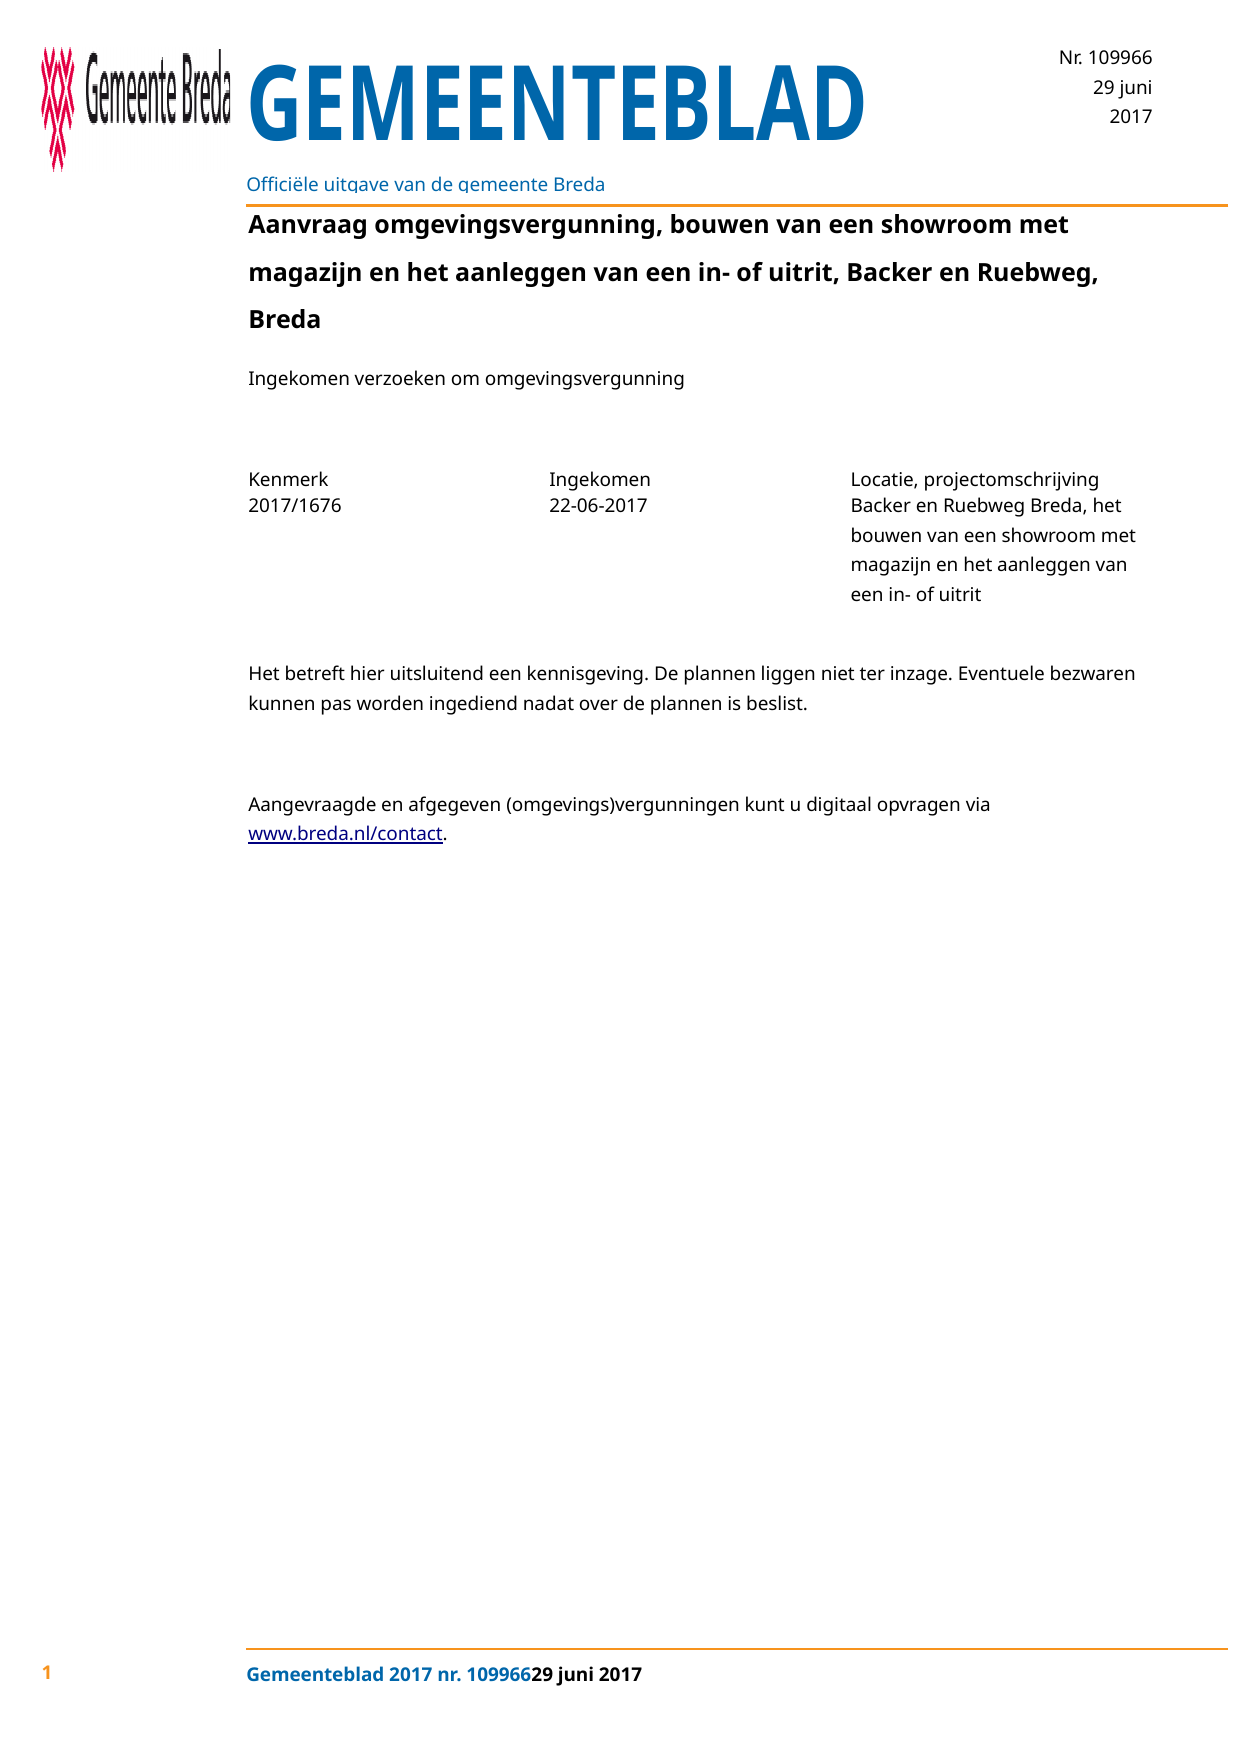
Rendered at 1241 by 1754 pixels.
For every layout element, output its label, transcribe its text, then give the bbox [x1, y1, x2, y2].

picture [41, 47, 231, 172]
text Aangevraagde en afgegeven (omgevings)vergunningen kunt u digitaal opvragen via www.breda.nl/contact. [248, 791, 1152, 846]
table_header Ingekomen [549, 466, 850, 492]
text Aanvraag omgevingsvergunning, bouwen van een showroom met magazijn en het aanleggen van een in- of uitrit, Backer en Ruebweg, Breda [248, 207, 1152, 336]
table_header Kenmerk [248, 466, 549, 492]
text Het betreft hier uitsluitend een kennisgeving. De plannen liggen niet ter inzage. Eventuele bezwaren kunnen pas worden ingediend nadat over de plannen is beslist. [248, 660, 1152, 716]
table_header Locatie, projectomschrijving [850, 466, 1152, 492]
table_cell 2017/1676 [248, 492, 549, 607]
table_cell Backer en Ruebweg Breda, het bouwen van een showroom met magazijn en het aanleggen van een in- of uitrit [850, 492, 1152, 607]
text Ingekomen verzoeken om omgevingsvergunning [248, 366, 1152, 391]
table_cell 22-06-2017 [549, 492, 850, 607]
